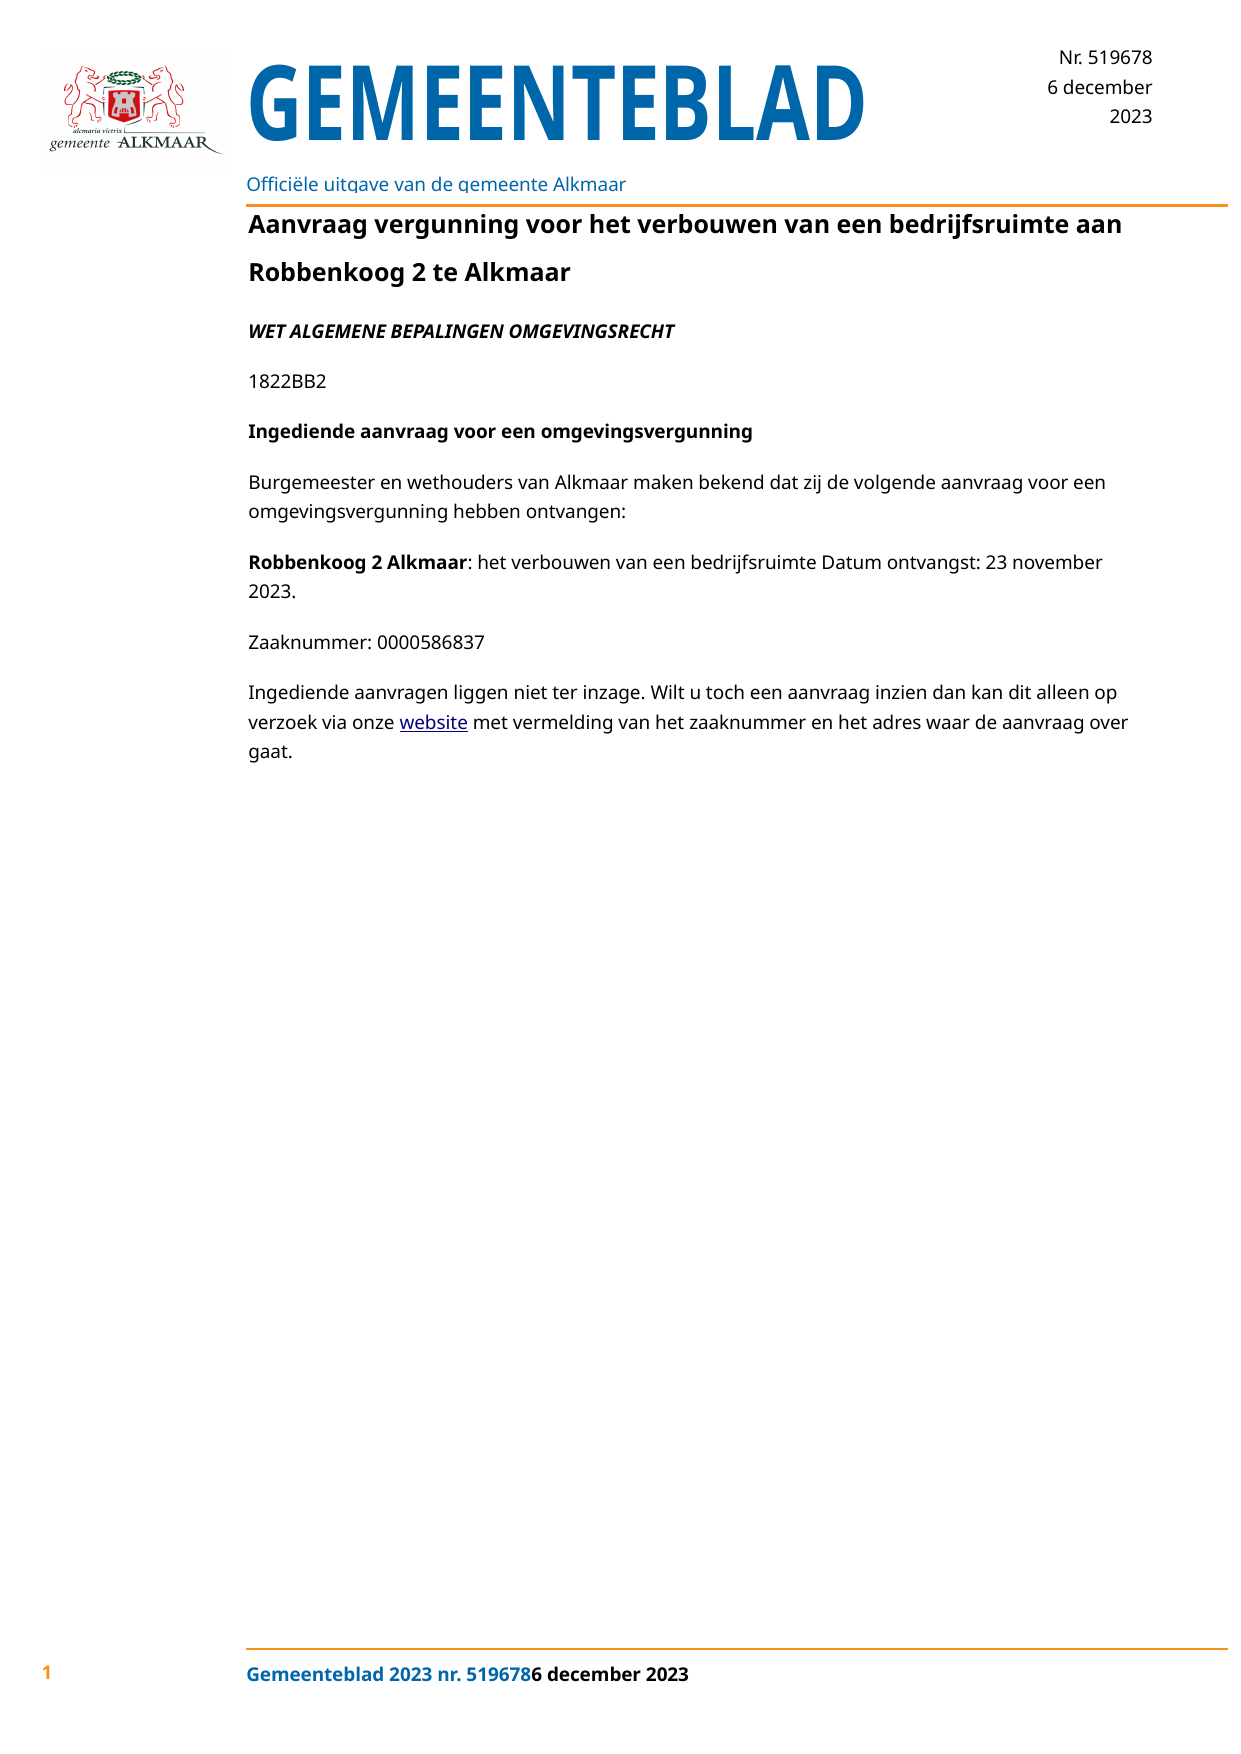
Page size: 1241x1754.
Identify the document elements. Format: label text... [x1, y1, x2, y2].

text Aanvraag vergunning voor het verbouwen van een bedrijfsruimte aan Robbenkoog 2 te Alkmaar [248, 207, 1152, 288]
text Robbenkoog 2 Alkmaar: het verbouwen van een bedrijfsruimte Datum ontvangst: 23 november 2023. [248, 549, 1152, 604]
text Zaaknummer: 0000586837 [248, 629, 1152, 655]
text 1822BB2 [248, 368, 1152, 394]
text Ingediende aanvraag voor een omgevingsvergunning [248, 419, 1152, 444]
text Ingediende aanvragen liggen niet ter inzage. Wilt u toch een aanvraag inzien dan kan dit alleen op verzoek via onze website met vermelding van het zaaknummer en het adres waar de aanvraag over gaat. [248, 679, 1152, 764]
text Burgemeester en wethouders van Alkmaar maken bekend dat zij de volgende aanvraag voor een omgevingsvergunning hebben ontvangen: [248, 469, 1152, 524]
picture [41, 47, 231, 172]
text WET ALGEMENE BEPALINGEN OMGEVINGSRECHT [248, 318, 1152, 344]
